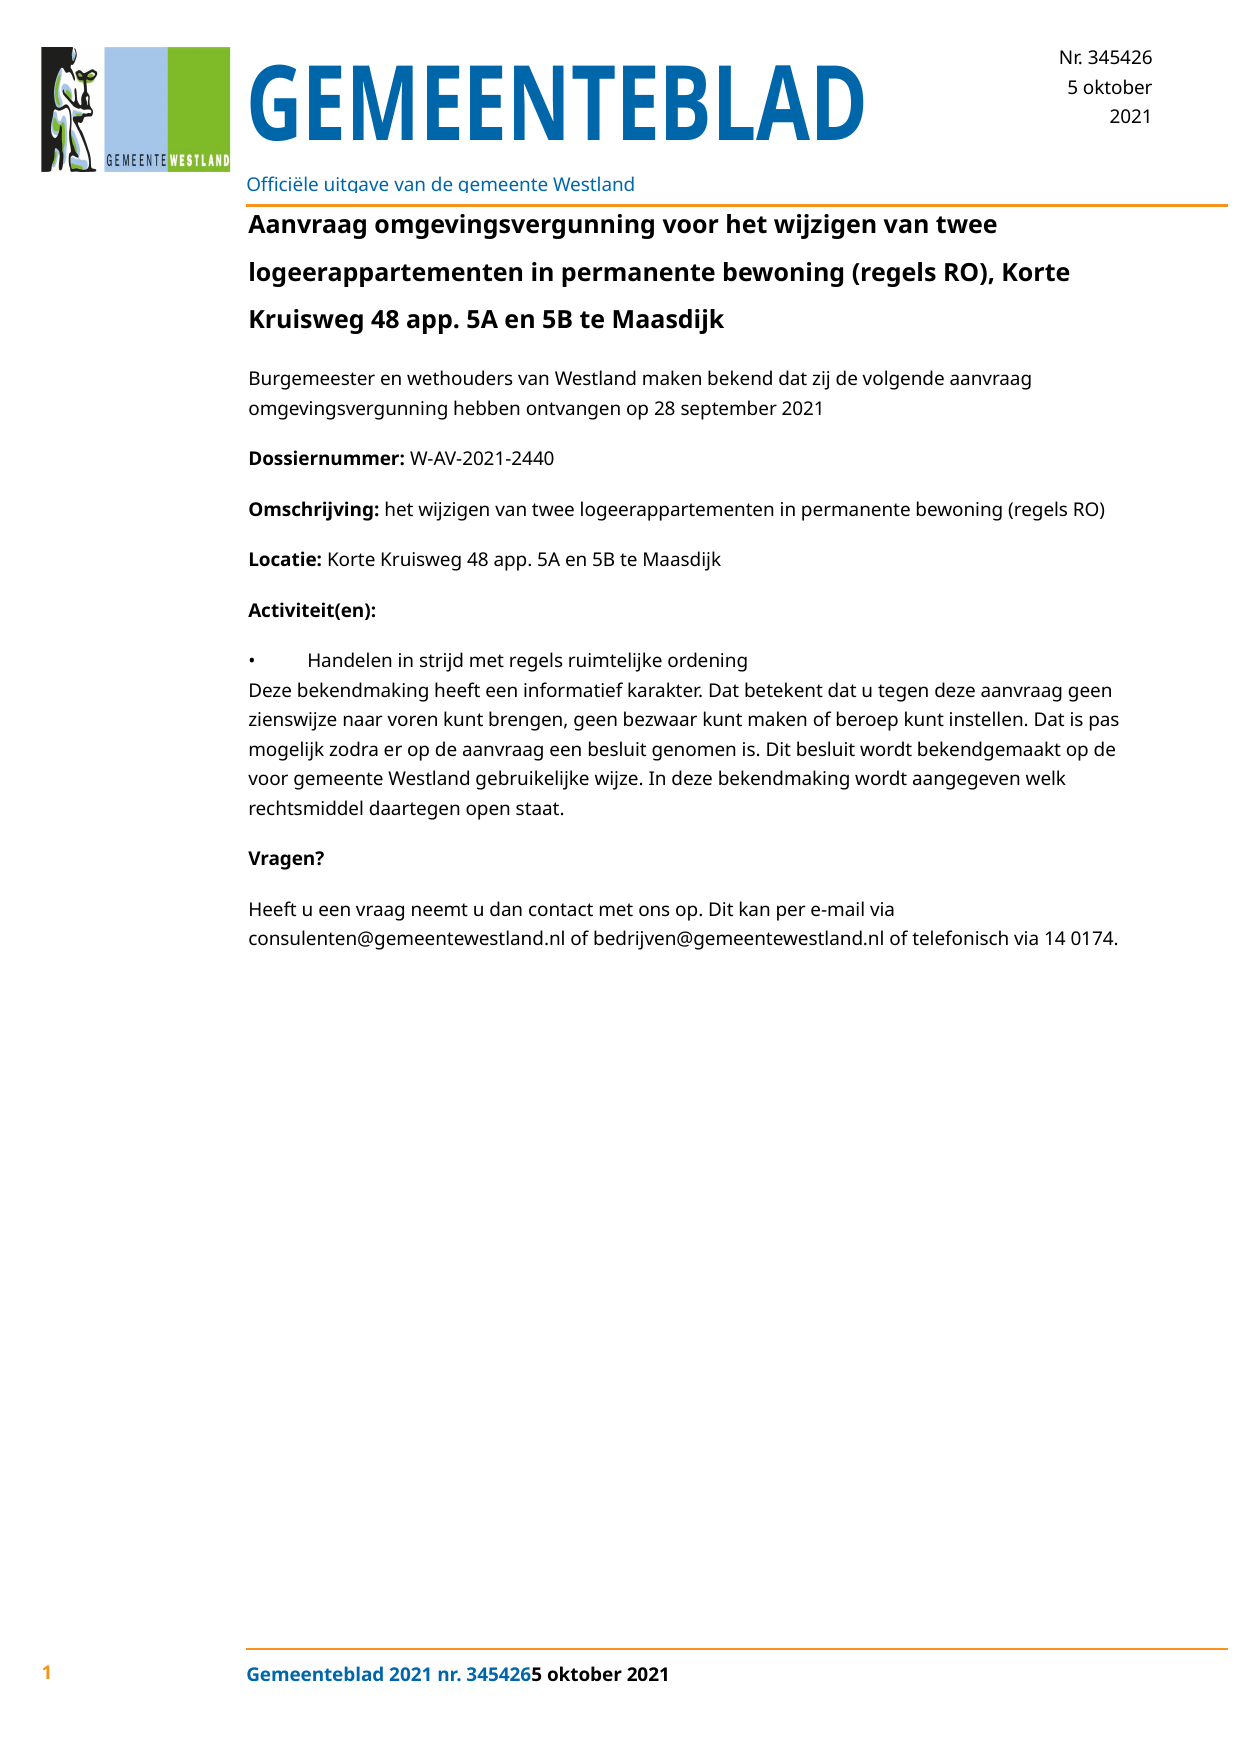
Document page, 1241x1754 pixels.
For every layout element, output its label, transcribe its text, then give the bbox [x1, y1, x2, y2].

text Dossiernummer: W-AV-2021-2440 [248, 446, 1152, 471]
text Deze bekendmaking heeft een informatief karakter. Dat betekent dat u tegen deze aanvraag geen zienswijze naar voren kunt brengen, geen bezwaar kunt maken of beroep kunt instellen. Dat is pas mogelijk zodra er op de aanvraag een besluit genomen is. Dit besluit wordt bekendgemaakt op de voor gemeente Westland gebruikelijke wijze. In deze bekendmaking wordt aangegeven welk rechtsmiddel daartegen open staat. [248, 677, 1152, 821]
text Omschrijving: het wijzigen van twee logeerappartementen in permanente bewoning (regels RO) [248, 496, 1152, 522]
text Burgemeester en wethouders van Westland maken bekend dat zij de volgende aanvraag omgevingsvergunning hebben ontvangen op 28 september 2021 [248, 366, 1152, 421]
text Heeft u een vraag neemt u dan contact met ons op. Dit kan per e-mail via consulenten@gemeentewestland.nl of bedrijven@gemeentewestland.nl of telefonisch via 14 0174. [248, 896, 1152, 951]
text Locatie: Korte Kruisweg 48 app. 5A en 5B te Maasdijk [248, 546, 1152, 572]
text Vragen? [248, 846, 1152, 871]
text Aanvraag omgevingsvergunning voor het wijzigen van twee logeerappartementen in permanente bewoning (regels RO), Korte Kruisweg 48 app. 5A en 5B te Maasdijk [248, 207, 1152, 336]
picture [41, 47, 231, 172]
list Handelen in strijd met regels ruimtelijke ordening [248, 647, 1152, 673]
text Activiteit(en): [248, 597, 1152, 622]
